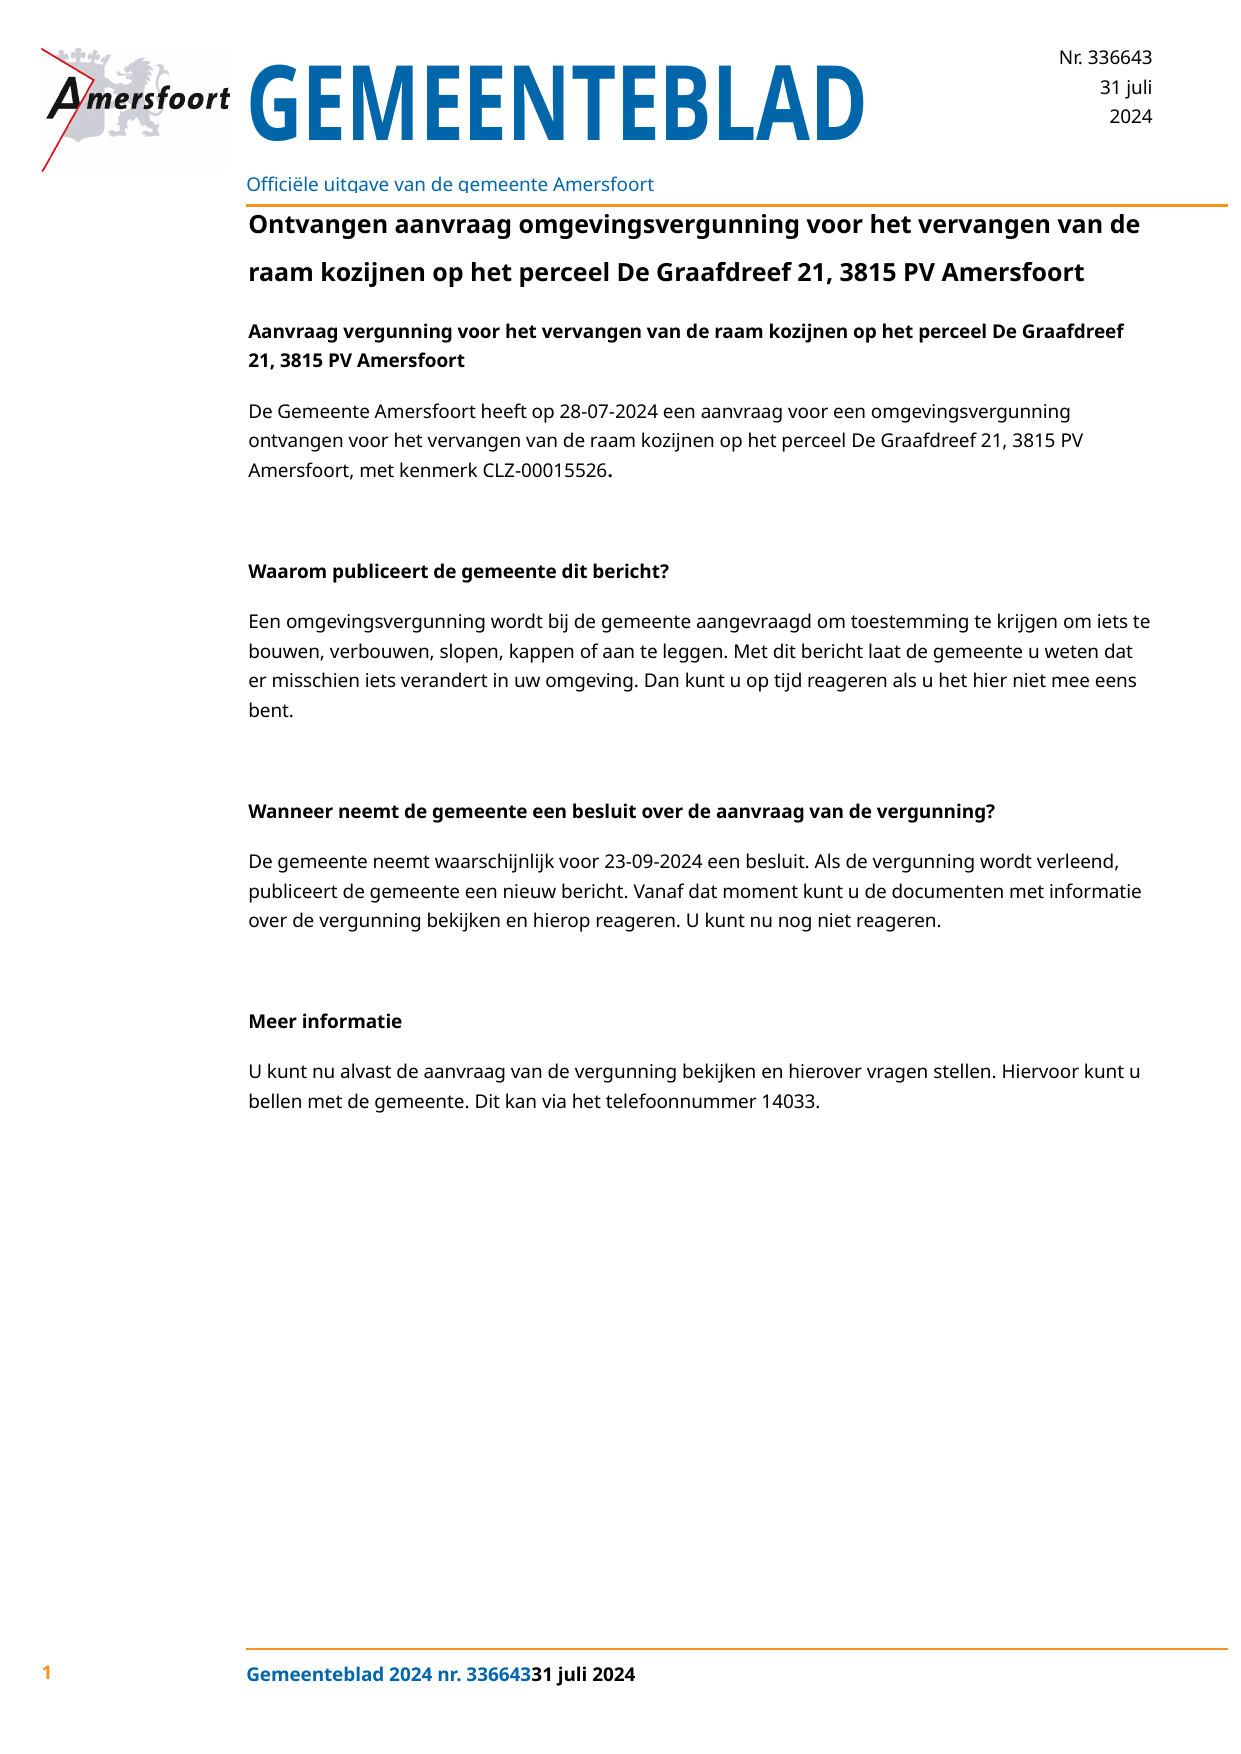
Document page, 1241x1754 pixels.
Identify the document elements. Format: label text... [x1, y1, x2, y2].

picture [41, 47, 231, 172]
text Aanvraag vergunning voor het vervangen van de raam kozijnen op het perceel De Graafdreef 21, 3815 PV Amersfoort [248, 318, 1152, 373]
text De Gemeente Amersfoort heeft op 28-07-2024 een aanvraag voor een omgevingsvergunning ontvangen voor het vervangen van de raam kozijnen op het perceel De Graafdreef 21, 3815 PV Amersfoort, met kenmerk CLZ-00015526. [248, 398, 1152, 483]
text Waarom publiceert de gemeente dit bericht? [248, 558, 1152, 584]
text Ontvangen aanvraag omgevingsvergunning voor het vervangen van de raam kozijnen op het perceel De Graafdreef 21, 3815 PV Amersfoort [248, 207, 1152, 288]
text Een omgevingsvergunning wordt bij de gemeente aangevraagd om toestemming te krijgen om iets te bouwen, verbouwen, slopen, kappen of aan te leggen. Met dit bericht laat de gemeente u weten dat er misschien iets verandert in uw omgeving. Dan kunt u op tijd reageren als u het hier niet mee eens bent. [248, 608, 1152, 723]
text De gemeente neemt waarschijnlijk voor 23-09-2024 een besluit. Als de vergunning wordt verleend, publiceert de gemeente een nieuw bericht. Vanaf dat moment kunt u de documenten met informatie over de vergunning bekijken en hierop reageren. U kunt nu nog niet reageren. [248, 848, 1152, 933]
text Meer informatie [248, 1008, 1152, 1034]
text Wanneer neemt de gemeente een besluit over de aanvraag van de vergunning? [248, 798, 1152, 824]
text U kunt nu alvast de aanvraag van de vergunning bekijken en hierover vragen stellen. Hiervoor kunt u bellen met de gemeente. Dit kan via het telefoonnummer 14033. [248, 1059, 1152, 1114]
